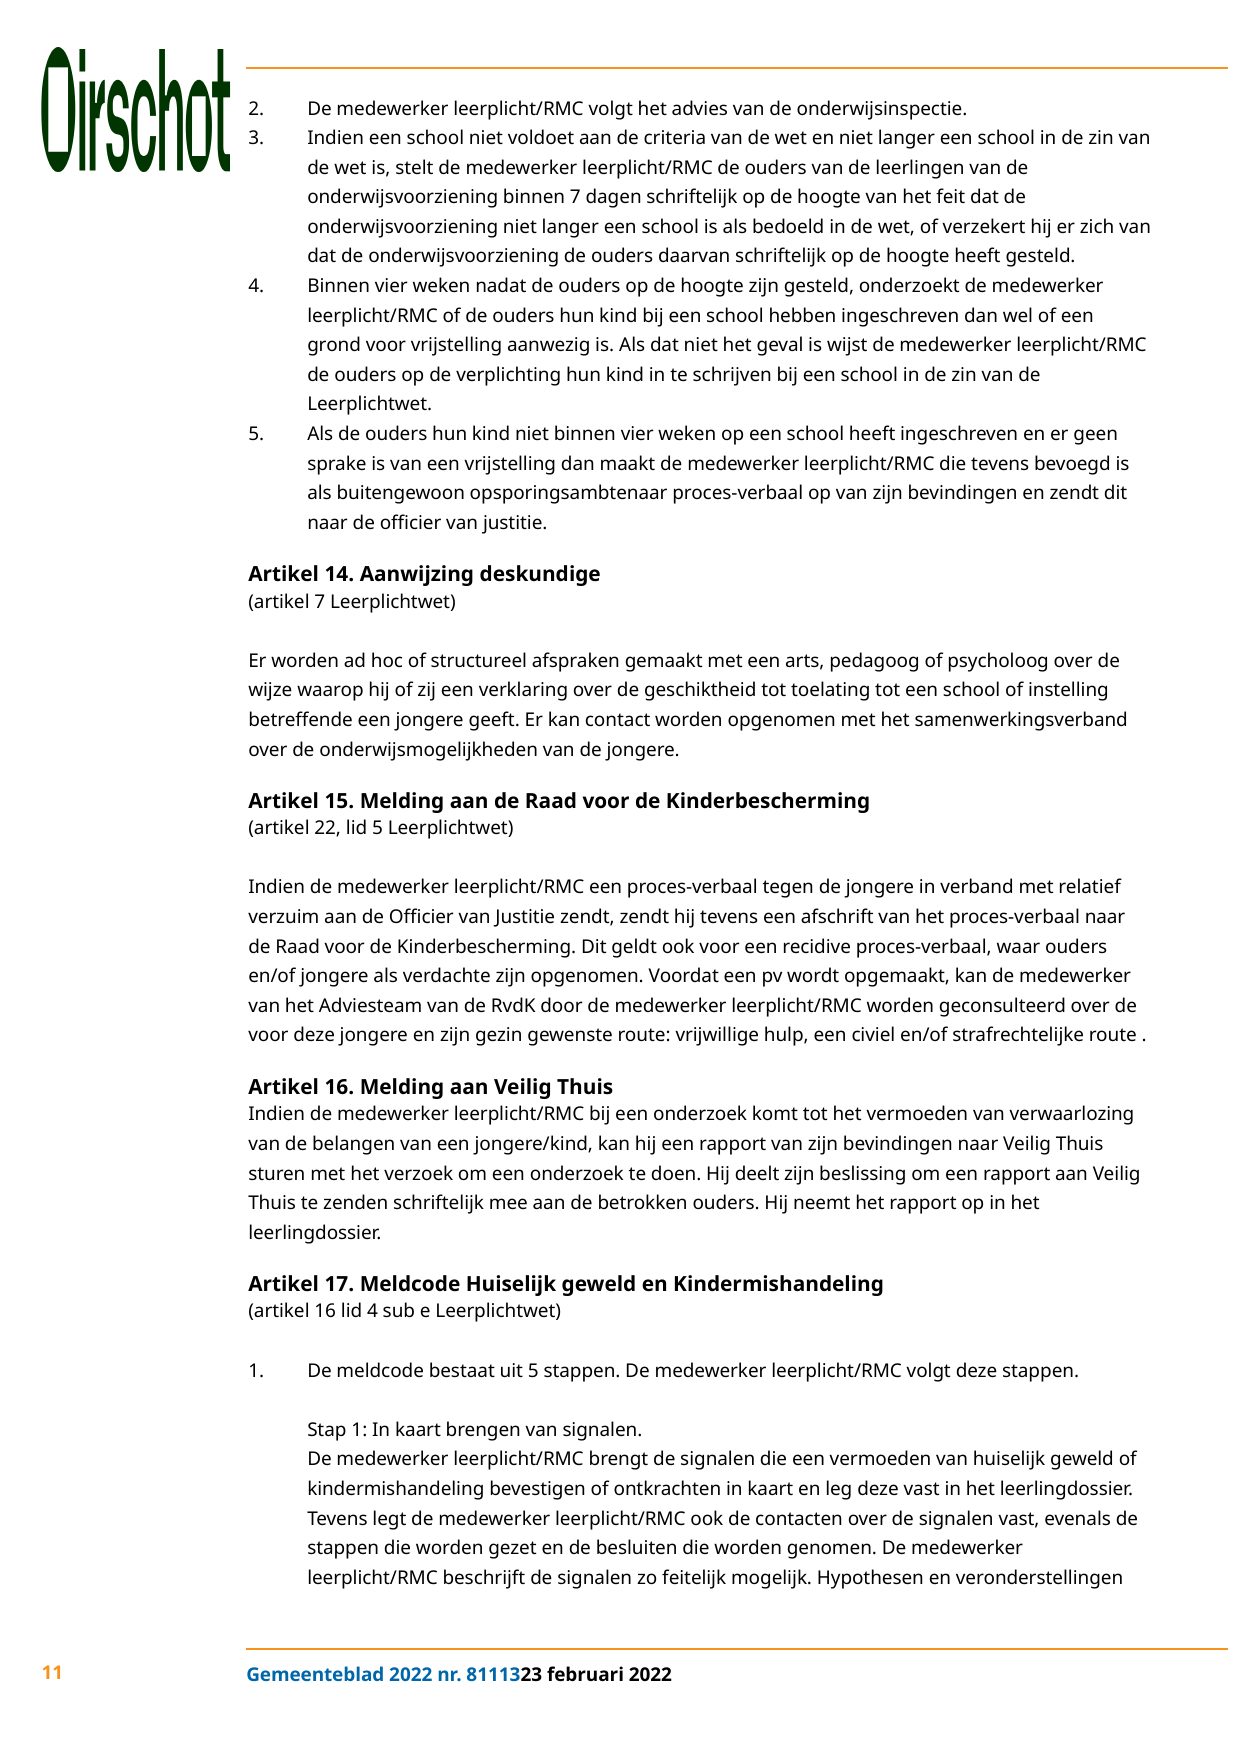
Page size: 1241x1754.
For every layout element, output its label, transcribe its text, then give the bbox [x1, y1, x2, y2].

text Artikel 17. Meldcode Huiselijk geweld en Kindermishandeling [248, 1269, 1152, 1298]
text Artikel 15. Melding aan de Raad voor de Kinderbescherming [248, 786, 1152, 814]
list De medewerker leerplicht/RMC brengt de signalen die een vermoeden van huiselijk geweld of kindermishandeling bevestigen of ontkrachten in kaart en leg deze vast in het leerlingdossier. Tevens legt de medewerker leerplicht/RMC ook de contacten over de signalen vast, evenals de stappen die worden gezet en de besluiten die worden genomen. De medewerker leerplicht/RMC beschrijft de signalen zo feitelijk mogelijk. Hypothesen en veronderstellingen [248, 1446, 1152, 1590]
text Indien de medewerker leerplicht/RMC bij een onderzoek komt tot het vermoeden van verwaarlozing van de belangen van een jongere/kind, kan hij een rapport van zijn bevindingen naar Veilig Thuis sturen met het verzoek om een onderzoek te doen. Hij deelt zijn beslissing om een rapport aan Veilig Thuis te zenden schriftelijk mee aan de betrokken ouders. Hij neemt het rapport op in het leerlingdossier. [248, 1101, 1152, 1244]
list Als de ouders hun kind niet binnen vier weken op een school heeft ingeschreven en er geen sprake is van een vrijstelling dan maakt de medewerker leerplicht/RMC die tevens bevoegd is als buitengewoon opsporingsambtenaar proces-verbaal op van zijn bevindingen en zendt dit naar de officier van justitie. [248, 420, 1152, 535]
text Artikel 16. Melding aan Veilig Thuis [248, 1072, 1152, 1101]
text Artikel 14. Aanwijzing deskundige [248, 559, 1152, 588]
list De medewerker leerplicht/RMC volgt het advies van de onderwijsinspectie. [248, 95, 1152, 121]
text Er worden ad hoc of structureel afspraken gemaakt met een arts, pedagoog of psycholoog over de wijze waarop hij of zij een verklaring over de geschiktheid tot toelating tot een school of instelling betreffende een jongere geeft. Er kan contact worden opgenomen met het samenwerkingsverband over de onderwijsmogelijkheden van de jongere. [248, 647, 1152, 761]
text (artikel 16 lid 4 sub e Leerplichtwet) [248, 1298, 1152, 1323]
list Stap 1: In kaart brengen van signalen. [248, 1416, 1152, 1442]
list Indien een school niet voldoet aan de criteria van de wet en niet langer een school in de zin van de wet is, stelt de medewerker leerplicht/RMC de ouders van de leerlingen van de onderwijsvoorziening binnen 7 dagen schriftelijk op de hoogte van het feit dat de onderwijsvoorziening niet langer een school is als bedoeld in de wet, of verzekert hij er zich van dat de onderwijsvoorziening de ouders daarvan schriftelijk op de hoogte heeft gesteld. [248, 124, 1152, 268]
list De meldcode bestaat uit 5 stappen. De medewerker leerplicht/RMC volgt deze stappen. [248, 1357, 1152, 1383]
text Indien de medewerker leerplicht/RMC een proces-verbaal tegen de jongere in verband met relatief verzuim aan de Officier van Justitie zendt, zendt hij tevens een afschrift van het proces-verbaal naar de Raad voor de Kinderbescherming. Dit geldt ook voor een recidive proces-verbaal, waar ouders en/of jongere als verdachte zijn opgenomen. Voordat een pv wordt opgemaakt, kan de medewerker van het Adviesteam van de RvdK door de medewerker leerplicht/RMC worden geconsulteerd over de voor deze jongere en zijn gezin gewenste route: vrijwillige hulp, een civiel en/of strafrechtelijke route . [248, 874, 1152, 1047]
picture [41, 47, 231, 172]
list Binnen vier weken nadat de ouders op de hoogte zijn gesteld, onderzoekt de medewerker leerplicht/RMC of de ouders hun kind bij een school hebben ingeschreven dan wel of een grond voor vrijstelling aanwezig is. Als dat niet het geval is wijst de medewerker leerplicht/RMC de ouders op de verplichting hun kind in te schrijven bij een school in de zin van de Leerplichtwet. [248, 272, 1152, 416]
text (artikel 7 Leerplichtwet) [248, 588, 1152, 613]
text (artikel 22, lid 5 Leerplichtwet) [248, 814, 1152, 840]
